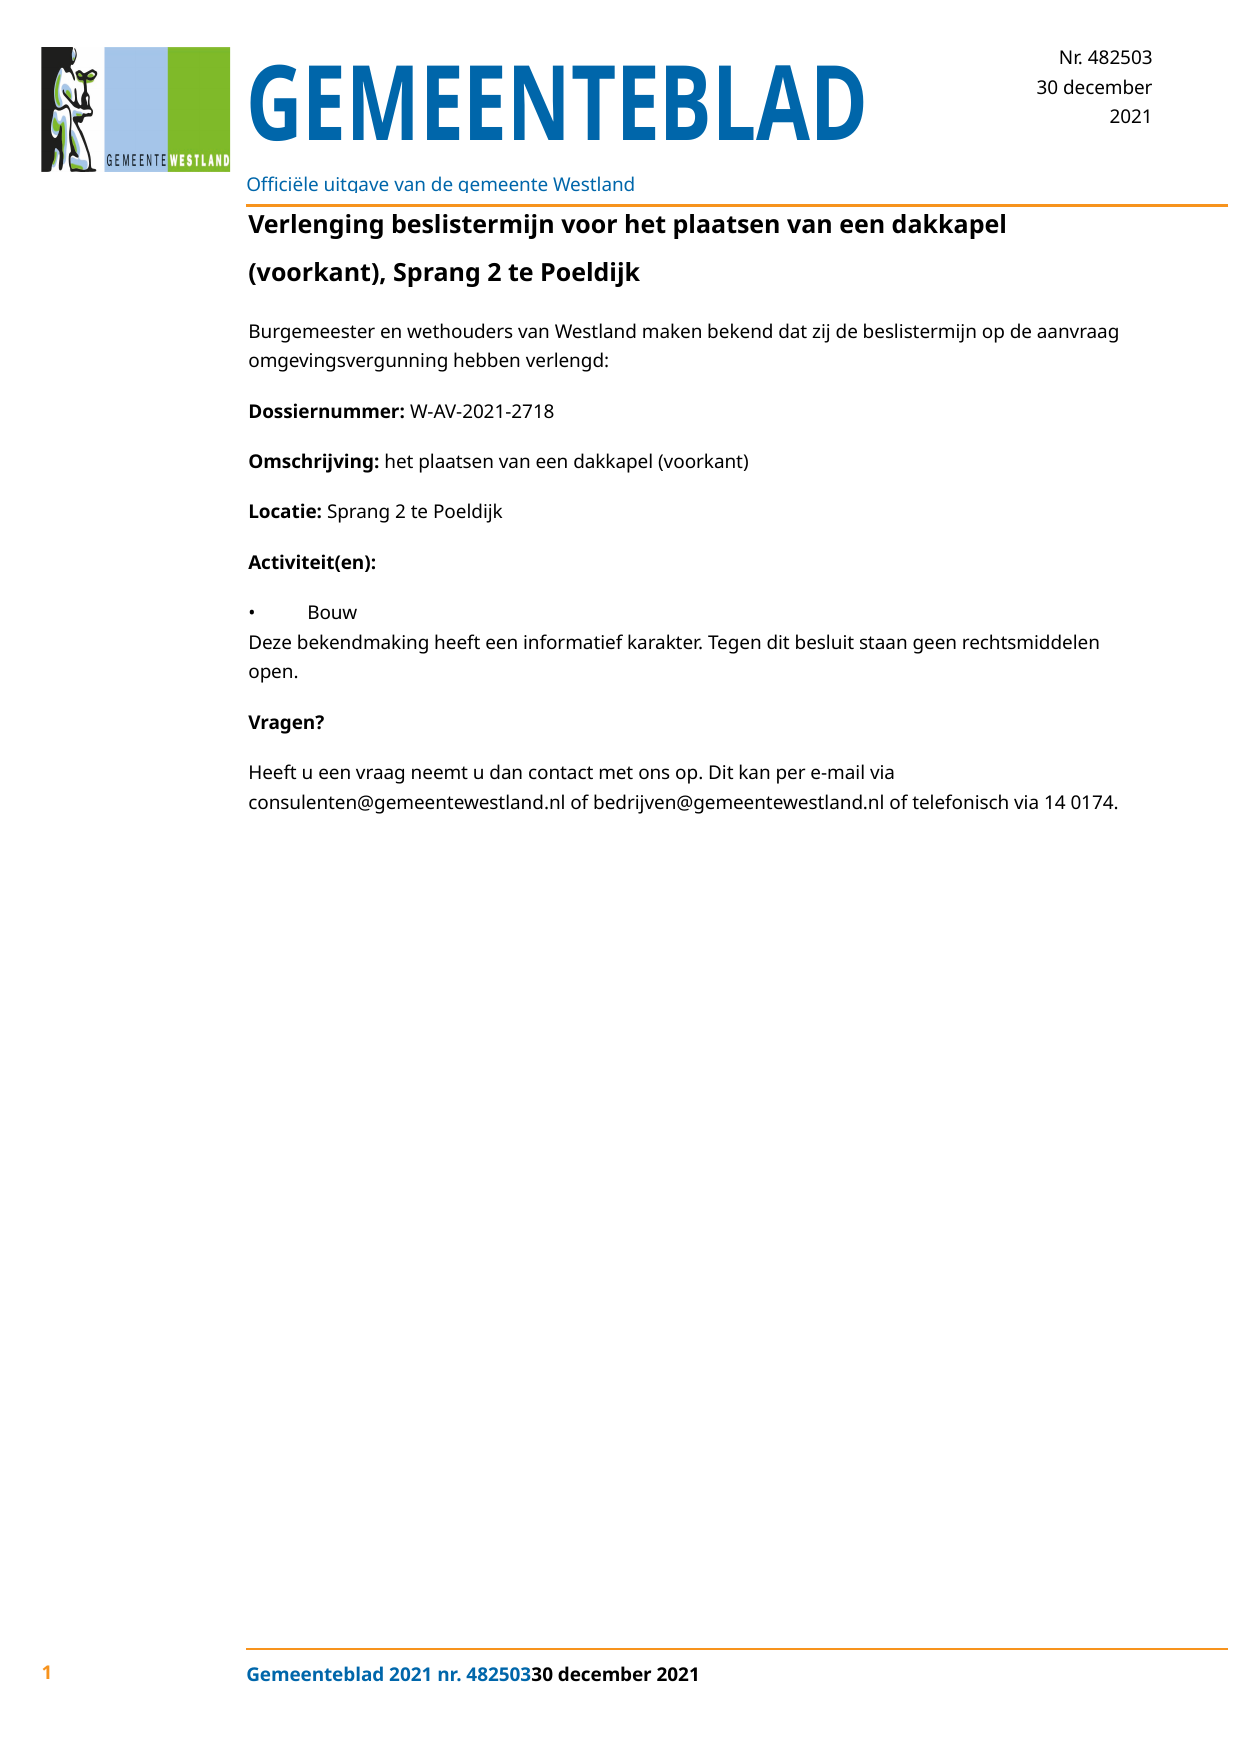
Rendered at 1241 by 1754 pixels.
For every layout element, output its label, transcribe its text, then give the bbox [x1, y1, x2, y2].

text Activiteit(en): [248, 549, 1152, 575]
picture [41, 47, 231, 172]
text Deze bekendmaking heeft een informatief karakter. Tegen dit besluit staan geen rechtsmiddelen open. [248, 629, 1152, 684]
text Burgemeester en wethouders van Westland maken bekend dat zij de beslistermijn op de aanvraag omgevingsvergunning hebben verlengd: [248, 318, 1152, 373]
text Vragen? [248, 709, 1152, 735]
list Bouw [248, 599, 1152, 625]
text Verlenging beslistermijn voor het plaatsen van een dakkapel (voorkant), Sprang 2 te Poeldijk [248, 207, 1152, 288]
text Locatie: Sprang 2 te Poeldijk [248, 499, 1152, 524]
text Heeft u een vraag neemt u dan contact met ons op. Dit kan per e-mail via consulenten@gemeentewestland.nl of bedrijven@gemeentewestland.nl of telefonisch via 14 0174. [248, 759, 1152, 815]
text Dossiernummer: W-AV-2021-2718 [248, 398, 1152, 424]
text Omschrijving: het plaatsen van een dakkapel (voorkant) [248, 448, 1152, 474]
